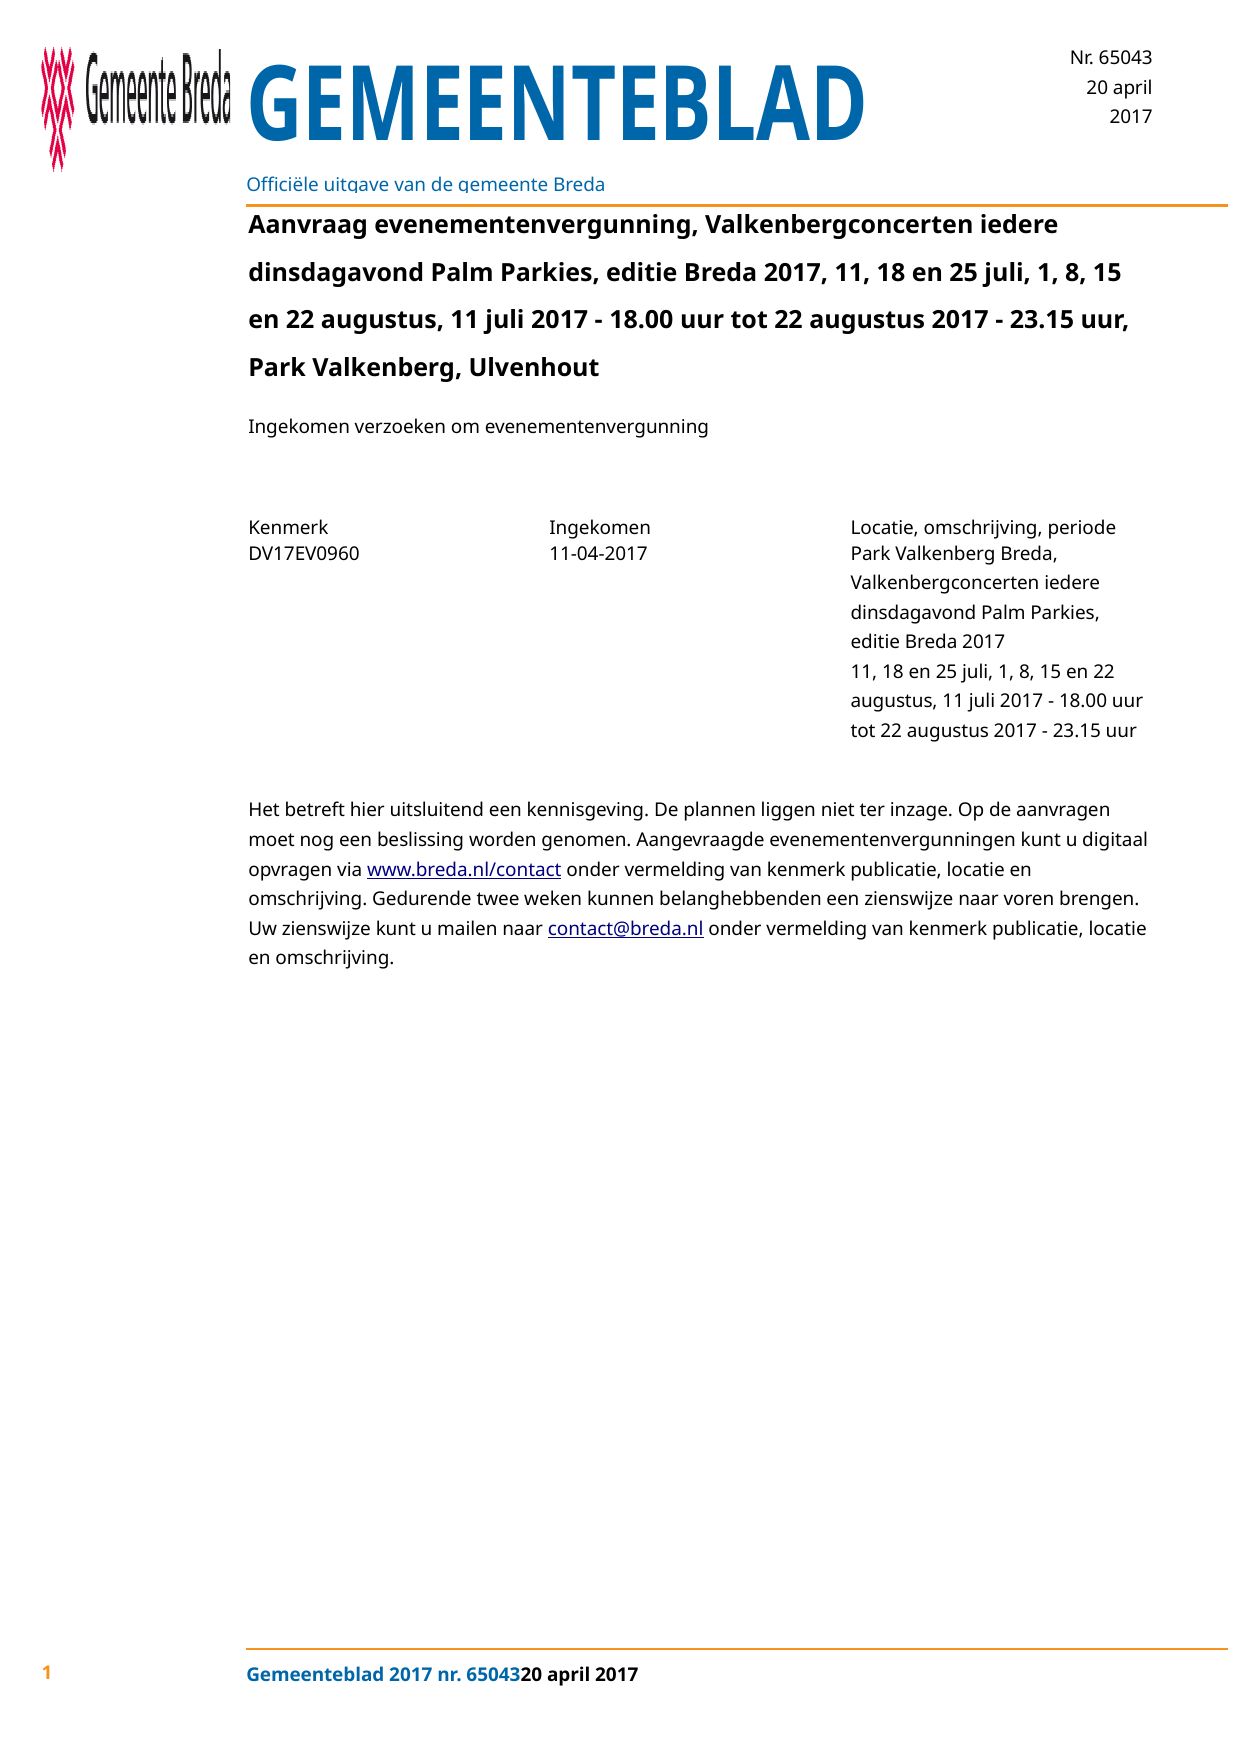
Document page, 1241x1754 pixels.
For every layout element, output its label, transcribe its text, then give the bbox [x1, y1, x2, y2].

table_cell Park Valkenberg Breda, Valkenbergconcerten iedere dinsdagavond Palm Parkies, editie Breda 2017 11, 18 en 25 juli, 1, 8, 15 en 22 augustus, 11 juli 2017 - 18.00 uur tot 22 augustus 2017 - 23.15 uur [850, 540, 1152, 743]
table_cell DV17EV0960 [248, 540, 549, 743]
table_cell 11-04-2017 [549, 540, 850, 743]
table_header Kenmerk [248, 514, 549, 540]
picture [41, 47, 231, 172]
table_header Locatie, omschrijving, periode [850, 514, 1152, 540]
text Ingekomen verzoeken om evenementenvergunning [248, 413, 1152, 439]
table_header Ingekomen [549, 514, 850, 540]
text Aanvraag evenementenvergunning, Valkenbergconcerten iedere dinsdagavond Palm Parkies, editie Breda 2017, 11, 18 en 25 juli, 1, 8, 15 en 22 augustus, 11 juli 2017 - 18.00 uur tot 22 augustus 2017 - 23.15 uur, Park Valkenberg, Ulvenhout [248, 207, 1152, 384]
text Het betreft hier uitsluitend een kennisgeving. De plannen liggen niet ter inzage. Op de aanvragen moet nog een beslissing worden genomen. Aangevraagde evenementenvergunningen kunt u digitaal opvragen via www.breda.nl/contact onder vermelding van kenmerk publicatie, locatie en omschrijving. Gedurende twee weken kunnen belanghebbenden een zienswijze naar voren brengen. Uw zienswijze kunt u mailen naar contact@breda.nl onder vermelding van kenmerk publicatie, locatie en omschrijving. [248, 797, 1152, 970]
